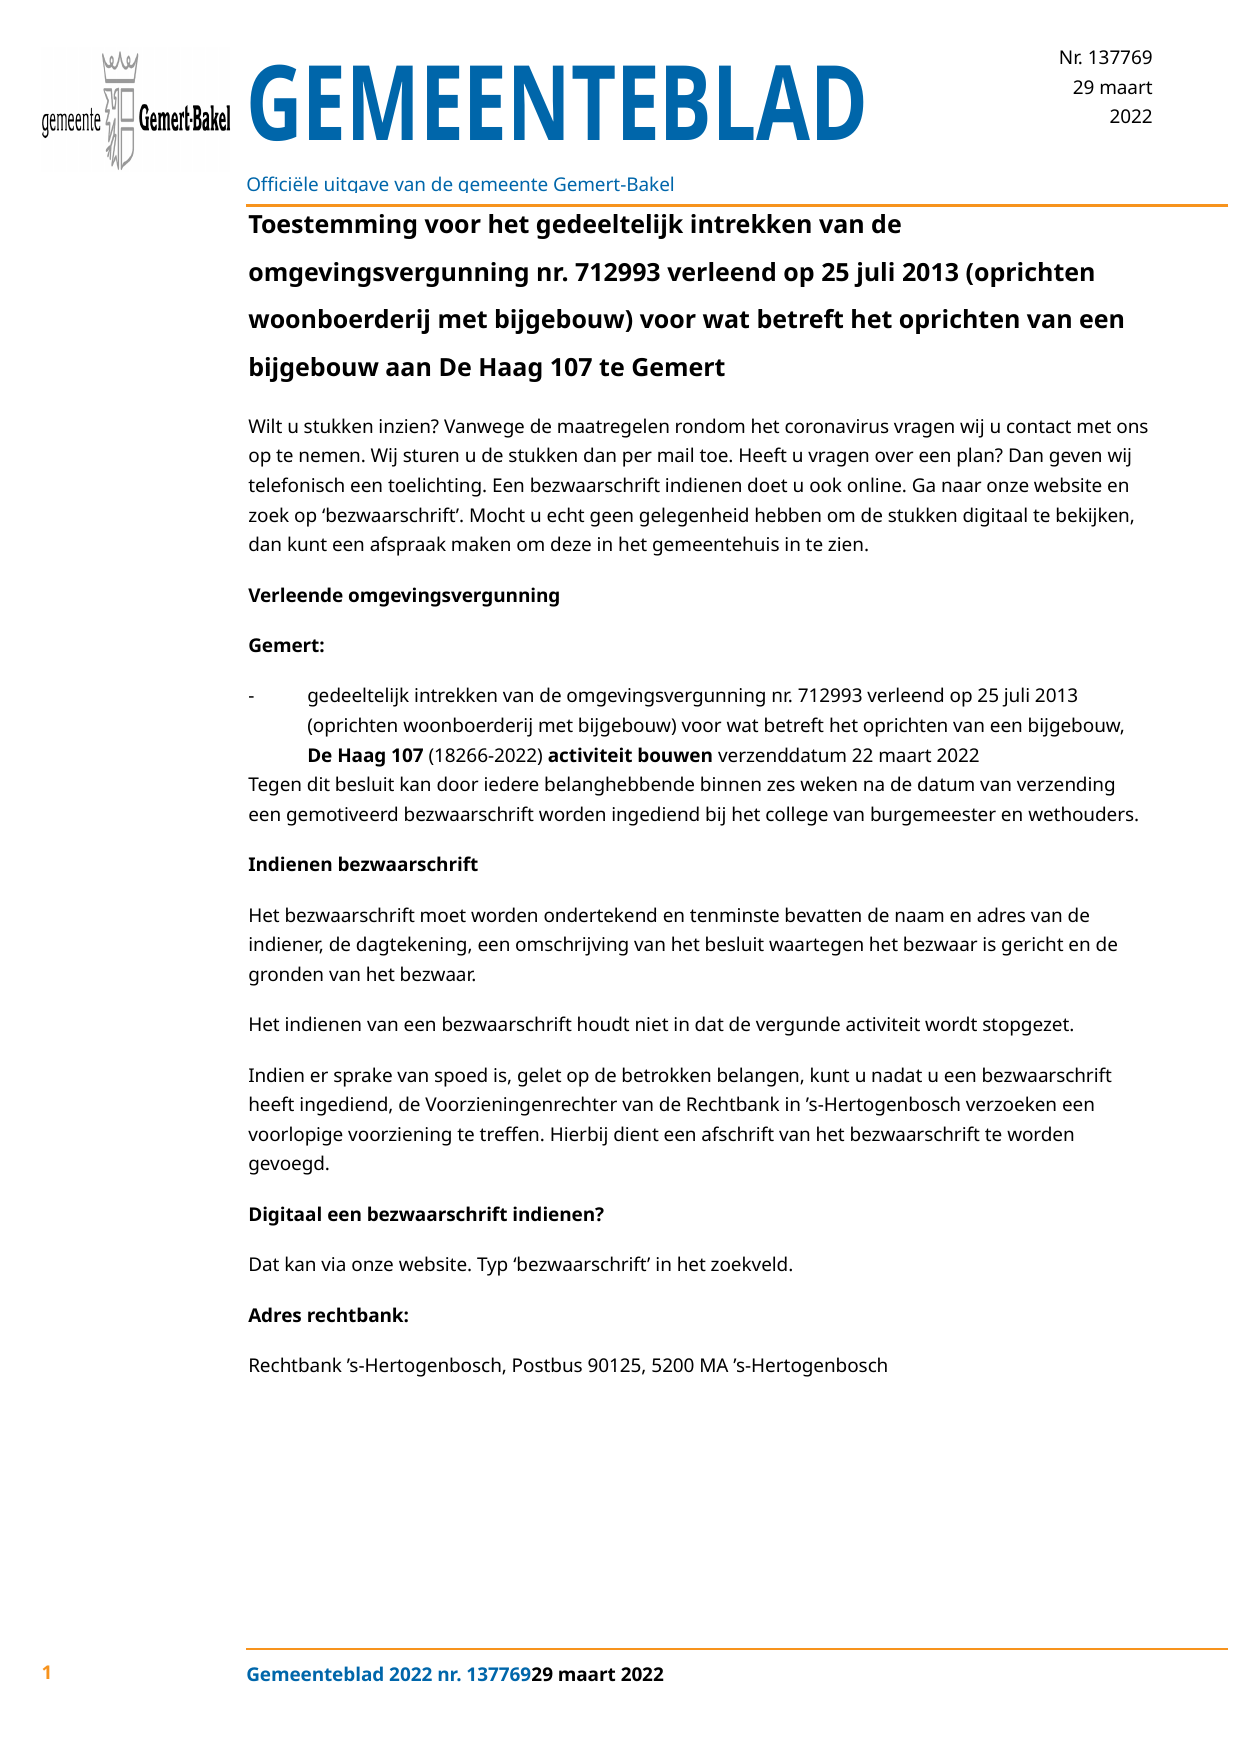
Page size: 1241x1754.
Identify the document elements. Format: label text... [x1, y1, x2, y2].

text Wilt u stukken inzien? Vanwege de maatregelen rondom het coronavirus vragen wij u contact met ons op te nemen. Wij sturen u de stukken dan per mail toe. Heeft u vragen over een plan? Dan geven wij telefonisch een toelichting. Een bezwaarschrift indienen doet u ook online. Ga naar onze website en zoek op ‘bezwaarschrift’. Mocht u echt geen gelegenheid hebben om de stukken digitaal te bekijken, dan kunt een afspraak maken om deze in het gemeentehuis in te zien. [248, 413, 1152, 557]
picture [41, 47, 231, 172]
text Indienen bezwaarschrift [248, 851, 1152, 877]
text Gemert: [248, 632, 1152, 658]
text Indien er sprake van spoed is, gelet op de betrokken belangen, kunt u nadat u een bezwaarschrift heeft ingediend, de Voorzieningenrechter van de Rechtbank in ’s-Hertogenbosch verzoeken een voorlopige voorziening te treffen. Hierbij dient een afschrift van het bezwaarschrift te worden gevoegd. [248, 1062, 1152, 1176]
text Digitaal een bezwaarschrift indienen? [248, 1201, 1152, 1227]
list gedeeltelijk intrekken van de omgevingsvergunning nr. 712993 verleend op 25 juli 2013 (oprichten woonboerderij met bijgebouw) voor wat betreft het oprichten van een bijgebouw, De Haag 107 (18266-2022) activiteit bouwen verzenddatum 22 maart 2022 [248, 683, 1152, 768]
text Verleende omgevingsvergunning [248, 582, 1152, 608]
text Het indienen van een bezwaarschrift houdt niet in dat de vergunde activiteit wordt stopgezet. [248, 1011, 1152, 1037]
text Dat kan via onze website. Typ ‘bezwaarschrift’ in het zoekveld. [248, 1251, 1152, 1277]
text Toestemming voor het gedeeltelijk intrekken van de omgevingsvergunning nr. 712993 verleend op 25 juli 2013 (oprichten woonboerderij met bijgebouw) voor wat betreft het oprichten van een bijgebouw aan De Haag 107 te Gemert [248, 207, 1152, 384]
text Rechtbank ’s-Hertogenbosch, Postbus 90125, 5200 MA ’s-Hertogenbosch [248, 1352, 1152, 1378]
text Adres rechtbank: [248, 1302, 1152, 1328]
text Tegen dit besluit kan door iedere belanghebbende binnen zes weken na de datum van verzending een gemotiveerd bezwaarschrift worden ingediend bij het college van burgemeester en wethouders. [248, 771, 1152, 827]
text Het bezwaarschrift moet worden ondertekend en tenminste bevatten de naam en adres van de indiener, de dagtekening, een omschrijving van het besluit waartegen het bezwaar is gericht en de gronden van het bezwaar. [248, 902, 1152, 987]
